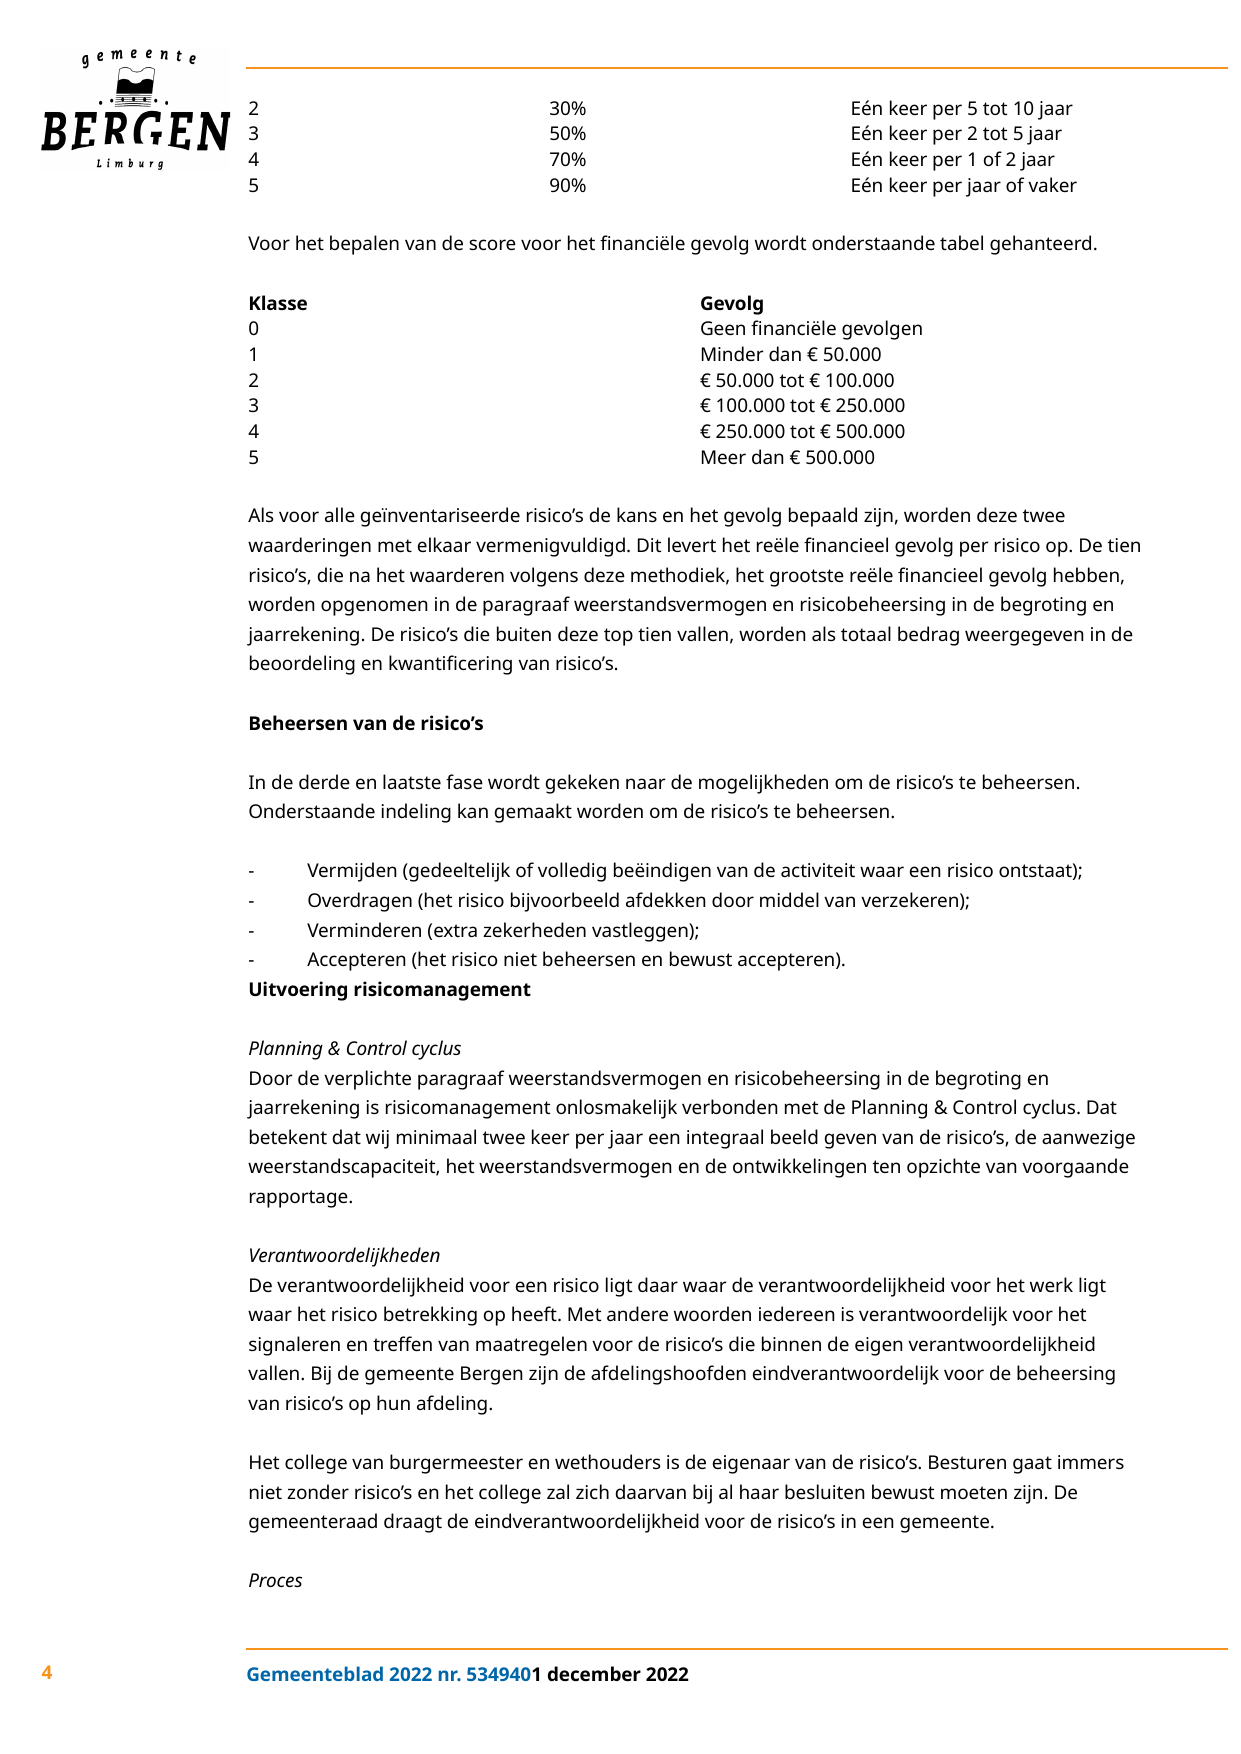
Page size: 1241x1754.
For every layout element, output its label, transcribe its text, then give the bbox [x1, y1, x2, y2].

table_cell Geen financiële gevolgen [700, 316, 1152, 341]
text Proces [248, 1568, 1152, 1593]
table_cell Eén keer per 5 tot 10 jaar [850, 95, 1152, 121]
list Vermijden (gedeeltelijk of volledig beëindigen van de activiteit waar een risico ontstaat); [248, 858, 1152, 883]
table_cell 3 [248, 121, 549, 146]
text Door de verplichte paragraaf weerstandsvermogen en risicobeheersing in de begroting en jaarrekening is risicomanagement onlosmakelijk verbonden met de Planning & Control cyclus. Dat betekent dat wij minimaal twee keer per jaar een integraal beeld geven van de risico’s, de aanwezige weerstandscapaciteit, het weerstandsvermogen en de ontwikkelingen ten opzichte van voorgaande rapportage. [248, 1065, 1152, 1209]
text Als voor alle geïnventariseerde risico’s de kans en het gevolg bepaald zijn, worden deze twee waarderingen met elkaar vermenigvuldigd. Dit levert het reële financieel gevolg per risico op. De tien risico’s, die na het waarderen volgens deze methodiek, het grootste reële financieel gevolg hebben, worden opgenomen in de paragraaf weerstandsvermogen en risicobeheersing in de begroting en jaarrekening. De risico’s die buiten deze top tien vallen, worden als totaal bedrag weergegeven in de beoordeling en kwantificering van risico’s. [248, 503, 1152, 676]
text Beheersen van de risico’s [248, 710, 1152, 736]
table_cell € 100.000 tot € 250.000 [700, 393, 1152, 418]
text Planning & Control cyclus [248, 1035, 1152, 1061]
table_cell Eén keer per 1 of 2 jaar [850, 146, 1152, 172]
text Het college van burgermeester en wethouders is de eigenaar van de risico’s. Besturen gaat immers niet zonder risico’s en het college zal zich daarvan bij al haar besluiten bewust moeten zijn. De gemeenteraad draagt de eindverantwoordelijkheid voor de risico’s in een gemeente. [248, 1449, 1152, 1534]
table_cell 50% [549, 121, 850, 146]
list Verminderen (extra zekerheden vastleggen); [248, 917, 1152, 943]
text Voor het bepalen van de score voor het financiële gevolg wordt onderstaande tabel gehanteerd. [248, 231, 1152, 256]
table_cell 5 [248, 172, 549, 198]
text In de derde en laatste fase wordt gekeken naar de mogelijkheden om de risico’s te beheersen. Onderstaande indeling kan gemaakt worden om de risico’s te beheersen. [248, 769, 1152, 824]
table_cell 30% [549, 95, 850, 121]
list Accepteren (het risico niet beheersen en bewust accepteren). [248, 946, 1152, 972]
table_cell Eén keer per 2 tot 5 jaar [850, 121, 1152, 146]
table_cell 4 [248, 419, 700, 444]
text Verantwoordelijkheden [248, 1242, 1152, 1268]
picture [41, 47, 231, 172]
table_cell 2 [248, 95, 549, 121]
table_cell 90% [549, 172, 850, 198]
table_cell € 250.000 tot € 500.000 [700, 419, 1152, 444]
table_cell 3 [248, 393, 700, 418]
table_cell Meer dan € 500.000 [700, 444, 1152, 470]
table_cell 2 [248, 367, 700, 393]
table_cell Eén keer per jaar of vaker [850, 172, 1152, 198]
table_cell 4 [248, 146, 549, 172]
table_header Gevolg [700, 290, 1152, 316]
table_cell 70% [549, 146, 850, 172]
table_header Klasse [248, 290, 700, 316]
text De verantwoordelijkheid voor een risico ligt daar waar de verantwoordelijkheid voor het werk ligt waar het risico betrekking op heeft. Met andere woorden iedereen is verantwoordelijk voor het signaleren en treffen van maatregelen voor de risico’s die binnen de eigen verantwoordelijkheid vallen. Bij de gemeente Bergen zijn de afdelingshoofden eindverantwoordelijk voor de beheersing van risico’s op hun afdeling. [248, 1272, 1152, 1416]
table_cell € 50.000 tot € 100.000 [700, 367, 1152, 393]
table_cell 5 [248, 444, 700, 470]
table_cell Minder dan € 50.000 [700, 341, 1152, 367]
table_cell 0 [248, 316, 700, 341]
table_cell 1 [248, 341, 700, 367]
list Overdragen (het risico bijvoorbeeld afdekken door middel van verzekeren); [248, 887, 1152, 913]
text Uitvoering risicomanagement [248, 976, 1152, 1002]
